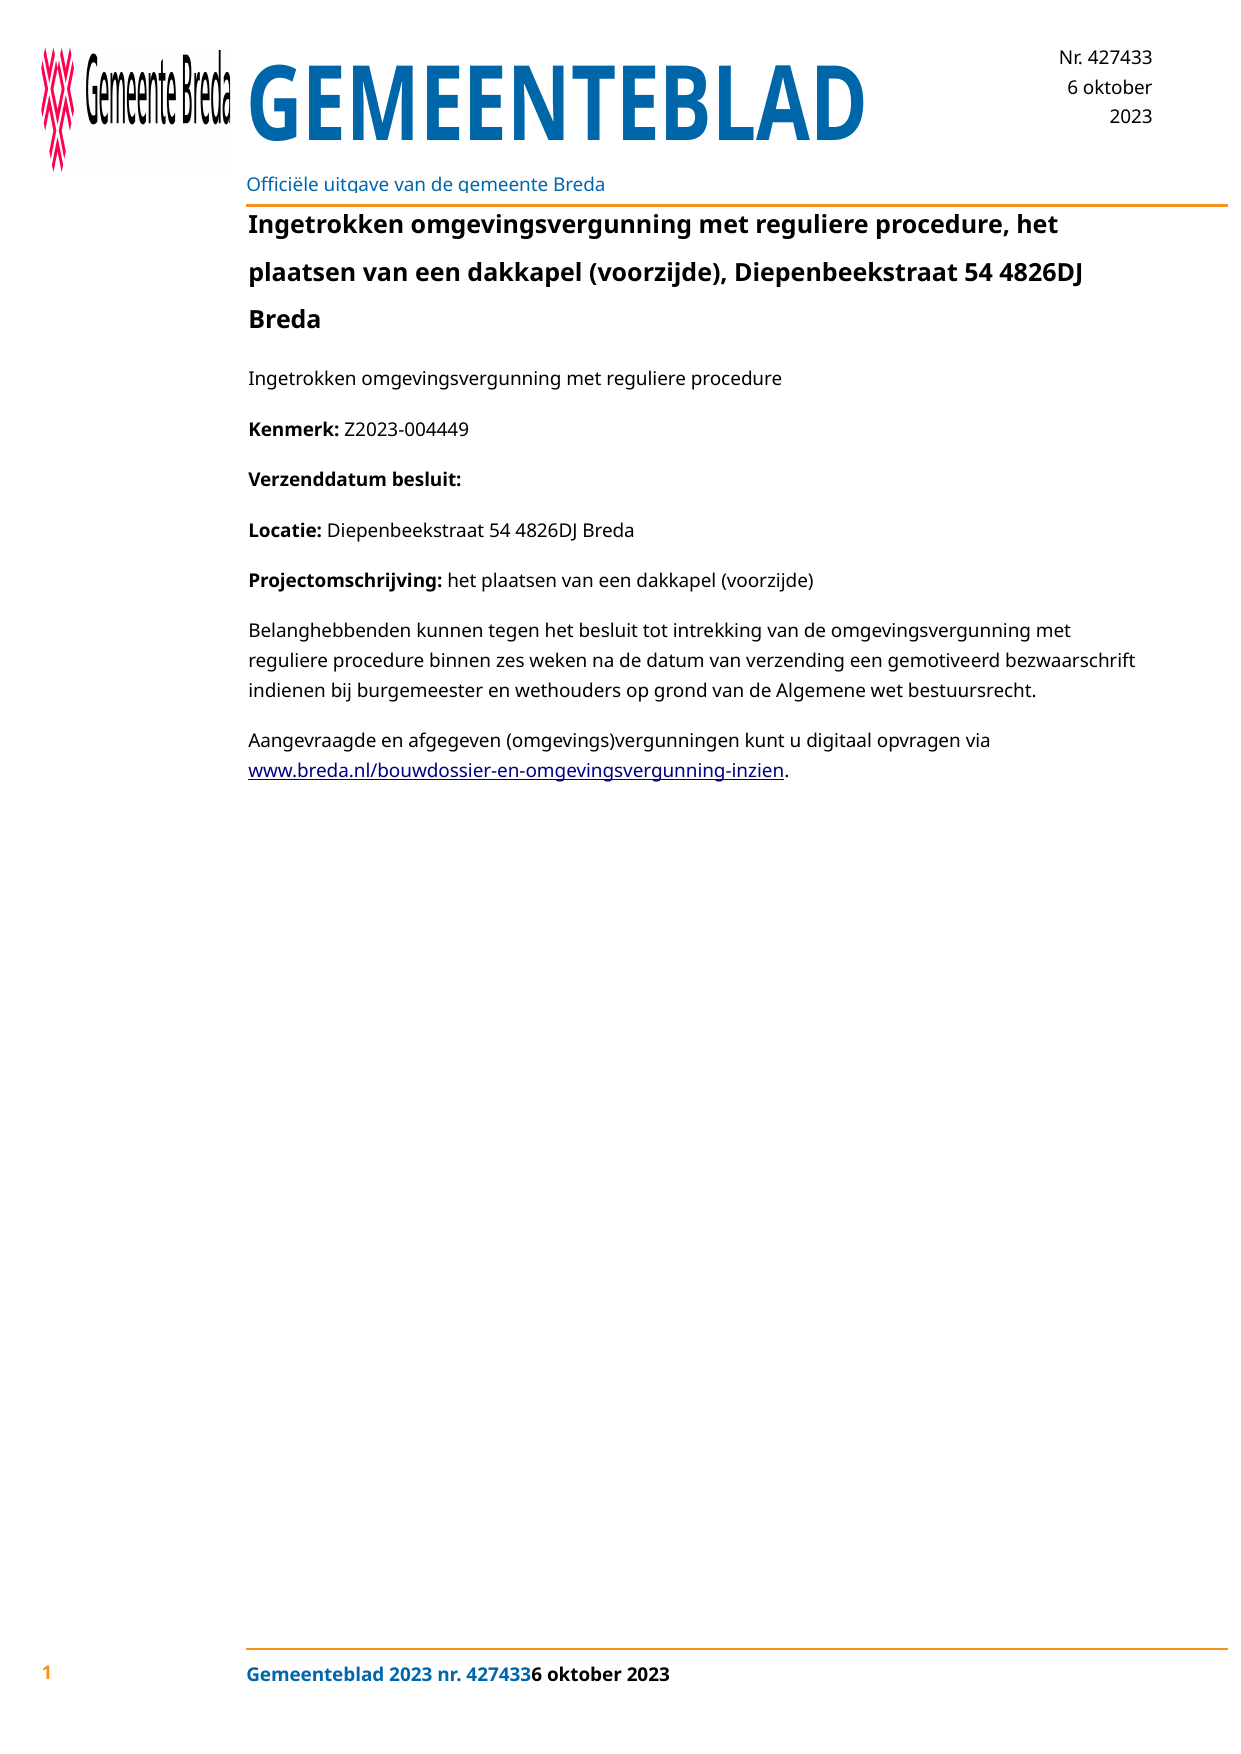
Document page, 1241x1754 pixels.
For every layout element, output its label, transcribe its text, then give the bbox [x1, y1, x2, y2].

picture [41, 47, 231, 172]
text Verzenddatum besluit: [248, 466, 1152, 492]
text Kenmerk: Z2023-004449 [248, 416, 1152, 442]
text Ingetrokken omgevingsvergunning met reguliere procedure, het plaatsen van een dakkapel (voorzijde), Diepenbeekstraat 54 4826DJ Breda [248, 207, 1152, 336]
text Projectomschrijving: het plaatsen van een dakkapel (voorzijde) [248, 567, 1152, 593]
text Locatie: Diepenbeekstraat 54 4826DJ Breda [248, 517, 1152, 542]
text Ingetrokken omgevingsvergunning met reguliere procedure [248, 366, 1152, 391]
text Belanghebbenden kunnen tegen het besluit tot intrekking van de omgevingsvergunning met reguliere procedure binnen zes weken na de datum van verzending een gemotiveerd bezwaarschrift indienen bij burgemeester en wethouders op grond van de Algemene wet bestuursrecht. [248, 618, 1152, 702]
text Aangevraagde en afgegeven (omgevings)vergunningen kunt u digitaal opvragen via www.breda.nl/bouwdossier-en-omgevingsvergunning-inzien. [248, 727, 1152, 782]
